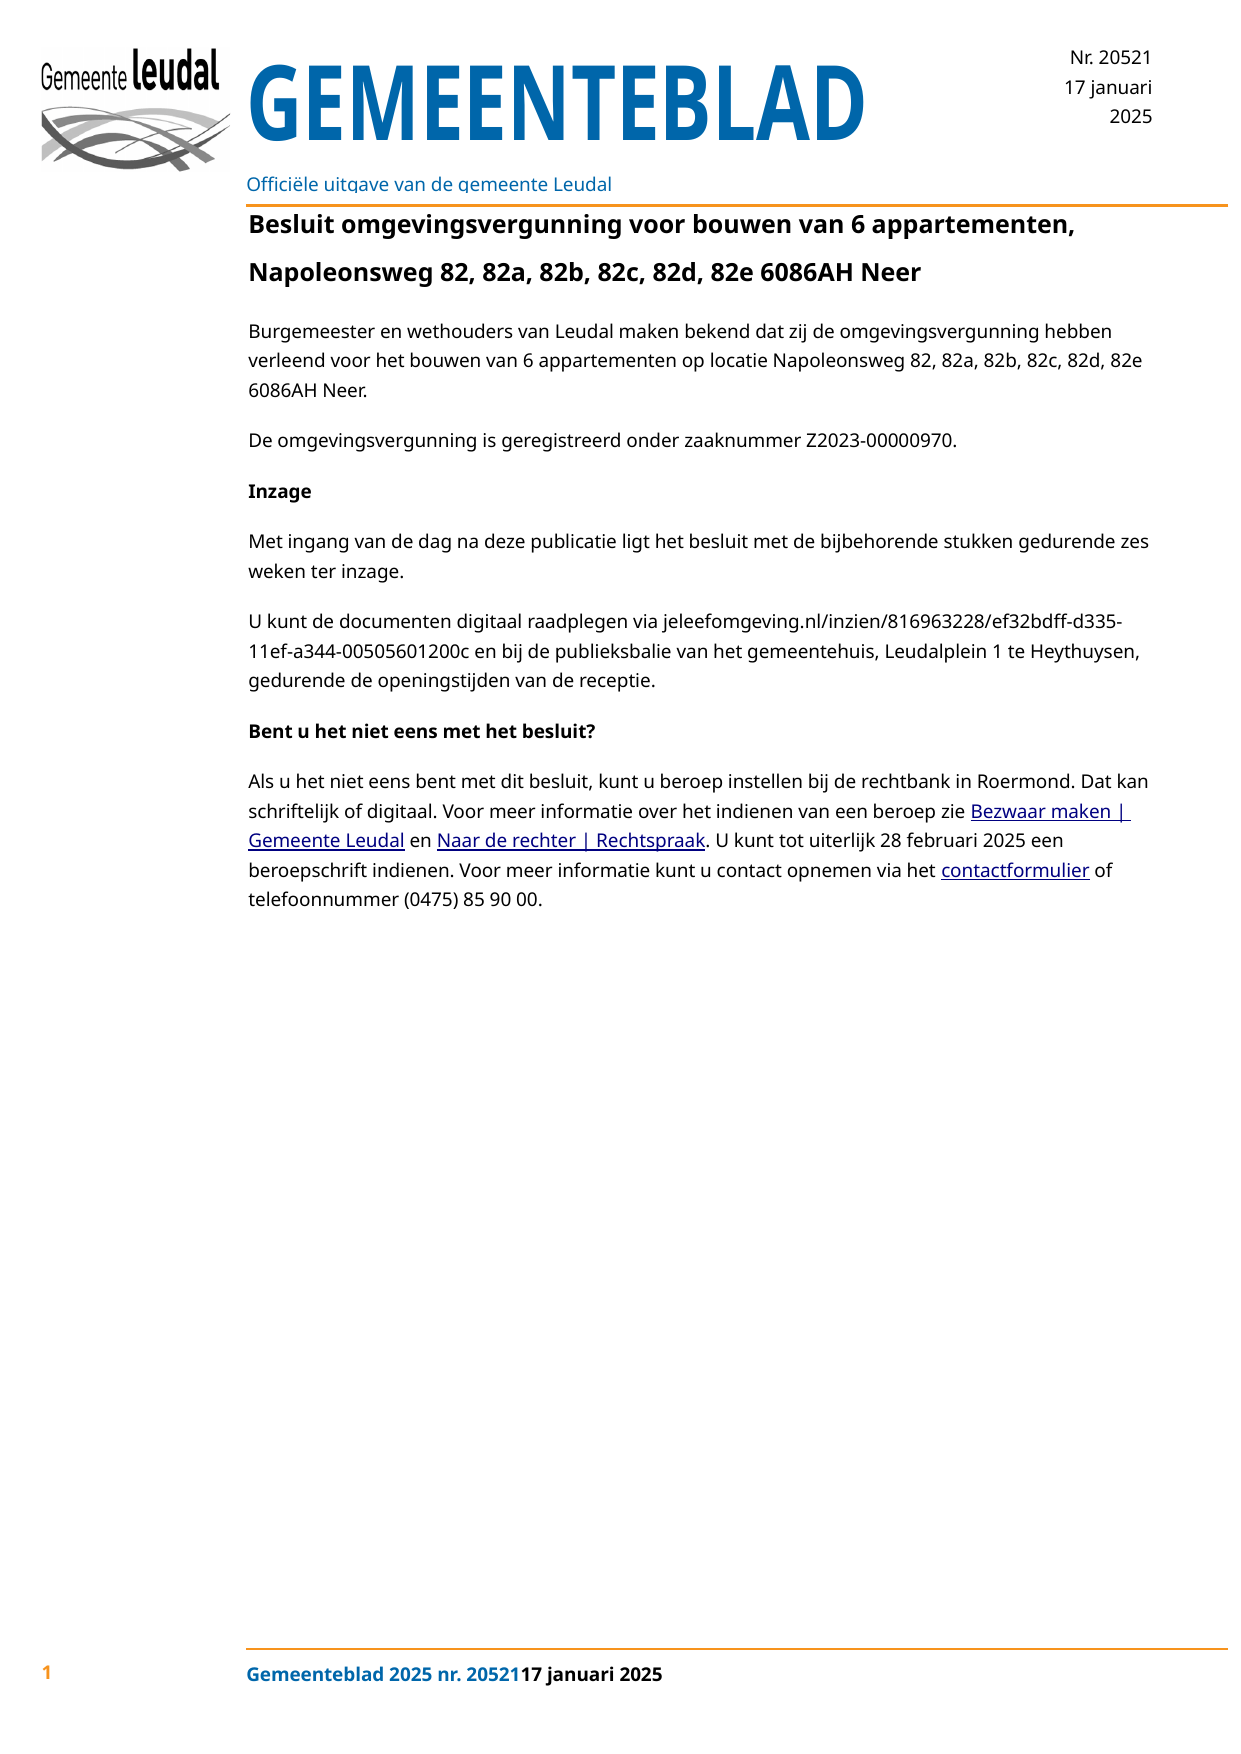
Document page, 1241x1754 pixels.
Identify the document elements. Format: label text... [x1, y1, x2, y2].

picture [41, 47, 231, 172]
text Besluit omgevingsvergunning voor bouwen van 6 appartementen, Napoleonsweg 82, 82a, 82b, 82c, 82d, 82e 6086AH Neer [248, 207, 1152, 288]
text De omgevingsvergunning is geregistreerd onder zaaknummer Z2023-00000970. [248, 427, 1152, 453]
text Bent u het niet eens met het besluit? [248, 718, 1152, 744]
text Inzage [248, 478, 1152, 504]
text Burgemeester en wethouders van Leudal maken bekend dat zij de omgevingsvergunning hebben verleend voor het bouwen van 6 appartementen op locatie Napoleonsweg 82, 82a, 82b, 82c, 82d, 82e 6086AH Neer. [248, 318, 1152, 403]
text U kunt de documenten digitaal raadplegen via jeleefomgeving.nl/inzien/816963228/ef32bdff-d335-11ef-a344-00505601200c en bij de publieksbalie van het gemeentehuis, Leudalplein 1 te Heythuysen, gedurende de openingstijden van de receptie. [248, 608, 1152, 693]
text Met ingang van de dag na deze publicatie ligt het besluit met de bijbehorende stukken gedurende zes weken ter inzage. [248, 528, 1152, 584]
text Als u het niet eens bent met dit besluit, kunt u beroep instellen bij de rechtbank in Roermond. Dat kan schriftelijk of digitaal. Voor meer informatie over het indienen van een beroep zie Bezwaar maken | Gemeente Leudal en Naar de rechter | Rechtspraak. U kunt tot uiterlijk 28 februari 2025 een beroepschrift indienen. Voor meer informatie kunt u contact opnemen via het contactformulier of telefoonnummer (0475) 85 90 00. [248, 768, 1152, 912]
